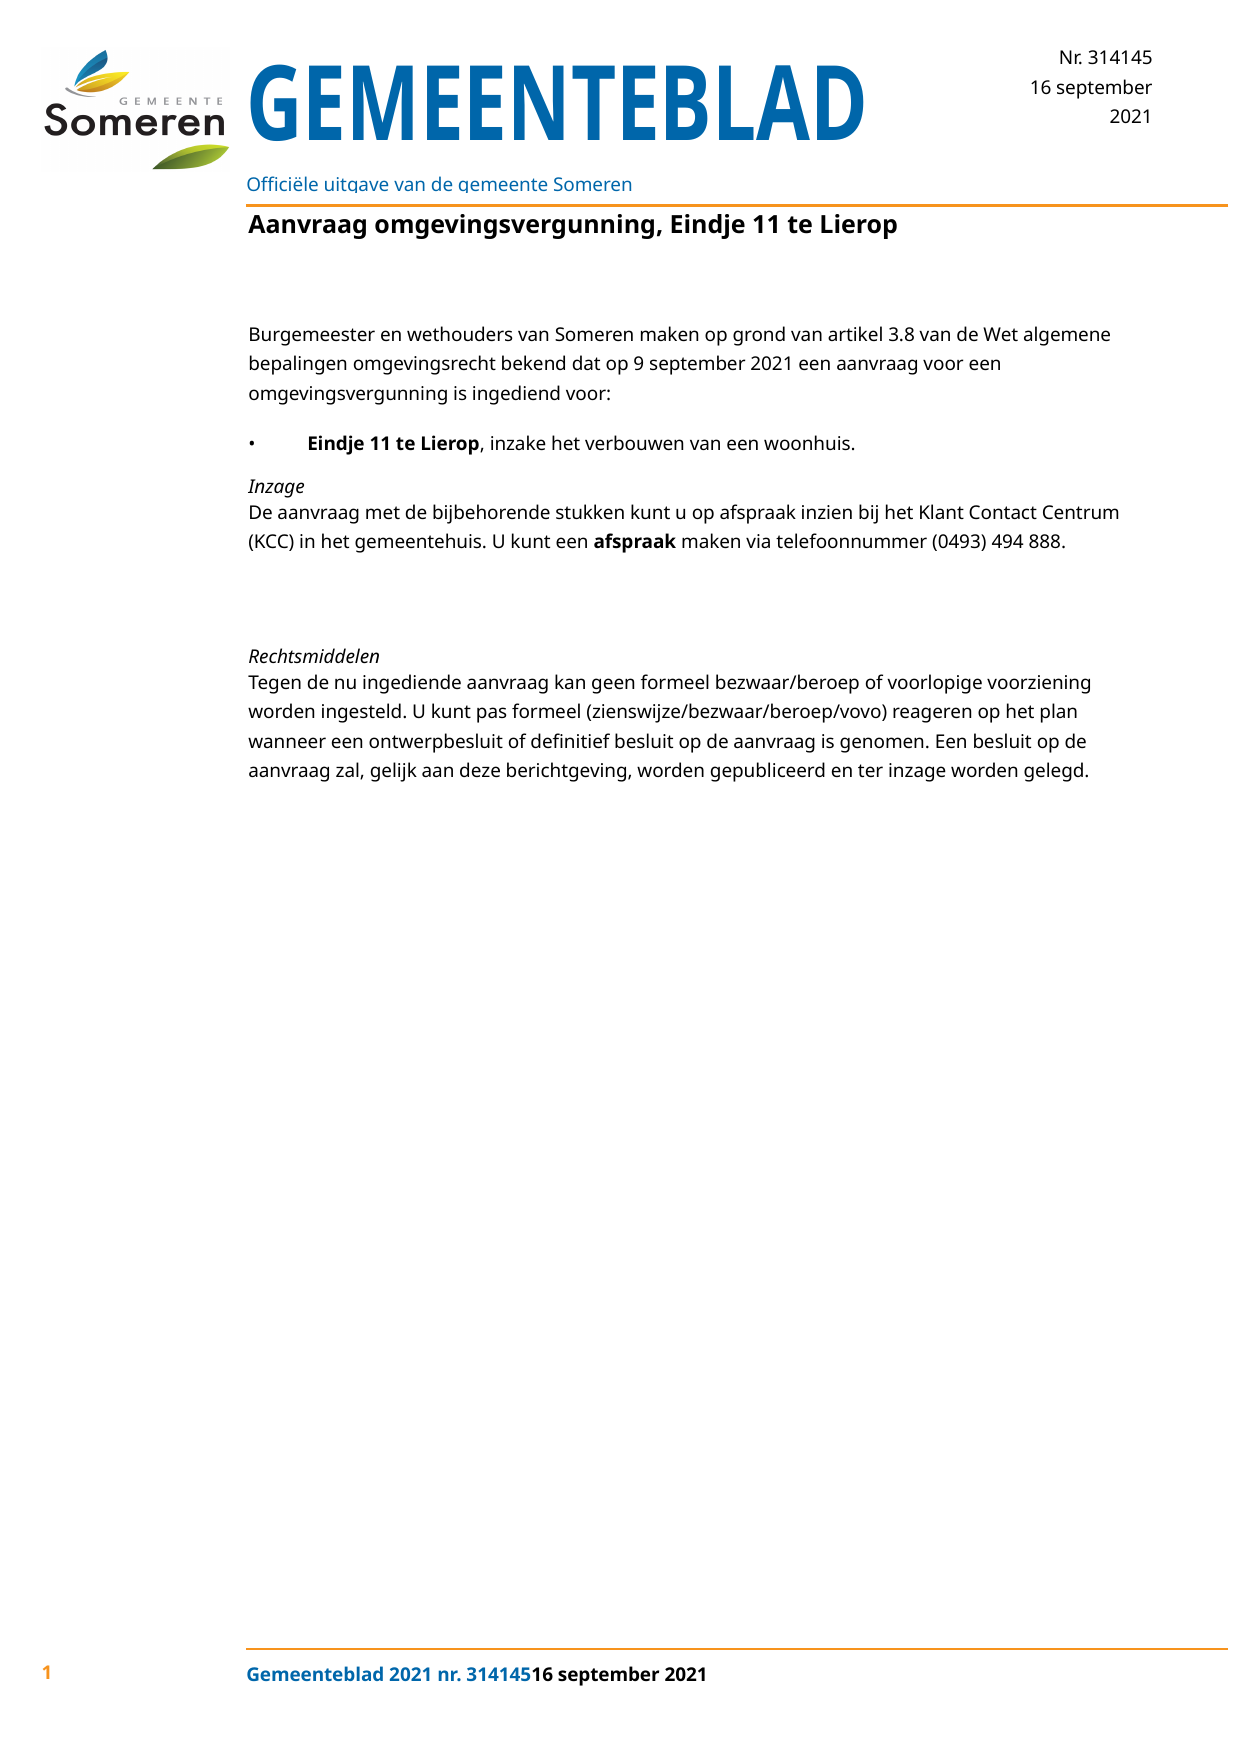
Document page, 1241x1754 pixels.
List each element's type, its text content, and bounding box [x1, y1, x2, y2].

text De aanvraag met de bijbehorende stukken kunt u op afspraak inzien bij het Klant Contact Centrum (KCC) in het gemeentehuis. U kunt een afspraak maken via telefoonnummer (0493) 494 888. [248, 499, 1152, 554]
list Eindje 11 te Lierop, inzake het verbouwen van een woonhuis. [248, 430, 1152, 456]
text Aanvraag omgevingsvergunning, Eindje 11 te Lierop [248, 207, 1152, 241]
text Tegen de nu ingediende aanvraag kan geen formeel bezwaar/beroep of voorlopige voorziening worden ingesteld. U kunt pas formeel (zienswijze/bezwaar/beroep/vovo) reageren op het plan wanneer een ontwerpbesluit of definitief besluit op de aanvraag is genomen. Een besluit op de aanvraag zal, gelijk aan deze berichtgeving, worden gepubliceerd en ter inzage worden gelegd. [248, 669, 1152, 783]
text Burgemeester en wethouders van Someren maken op grond van artikel 3.8 van de Wet algemene bepalingen omgevingsrecht bekend dat op 9 september 2021 een aanvraag voor een omgevingsvergunning is ingediend voor: [248, 321, 1152, 406]
text Inzage [248, 473, 1152, 499]
picture [41, 47, 231, 172]
text Rechtsmiddelen [248, 643, 1152, 669]
